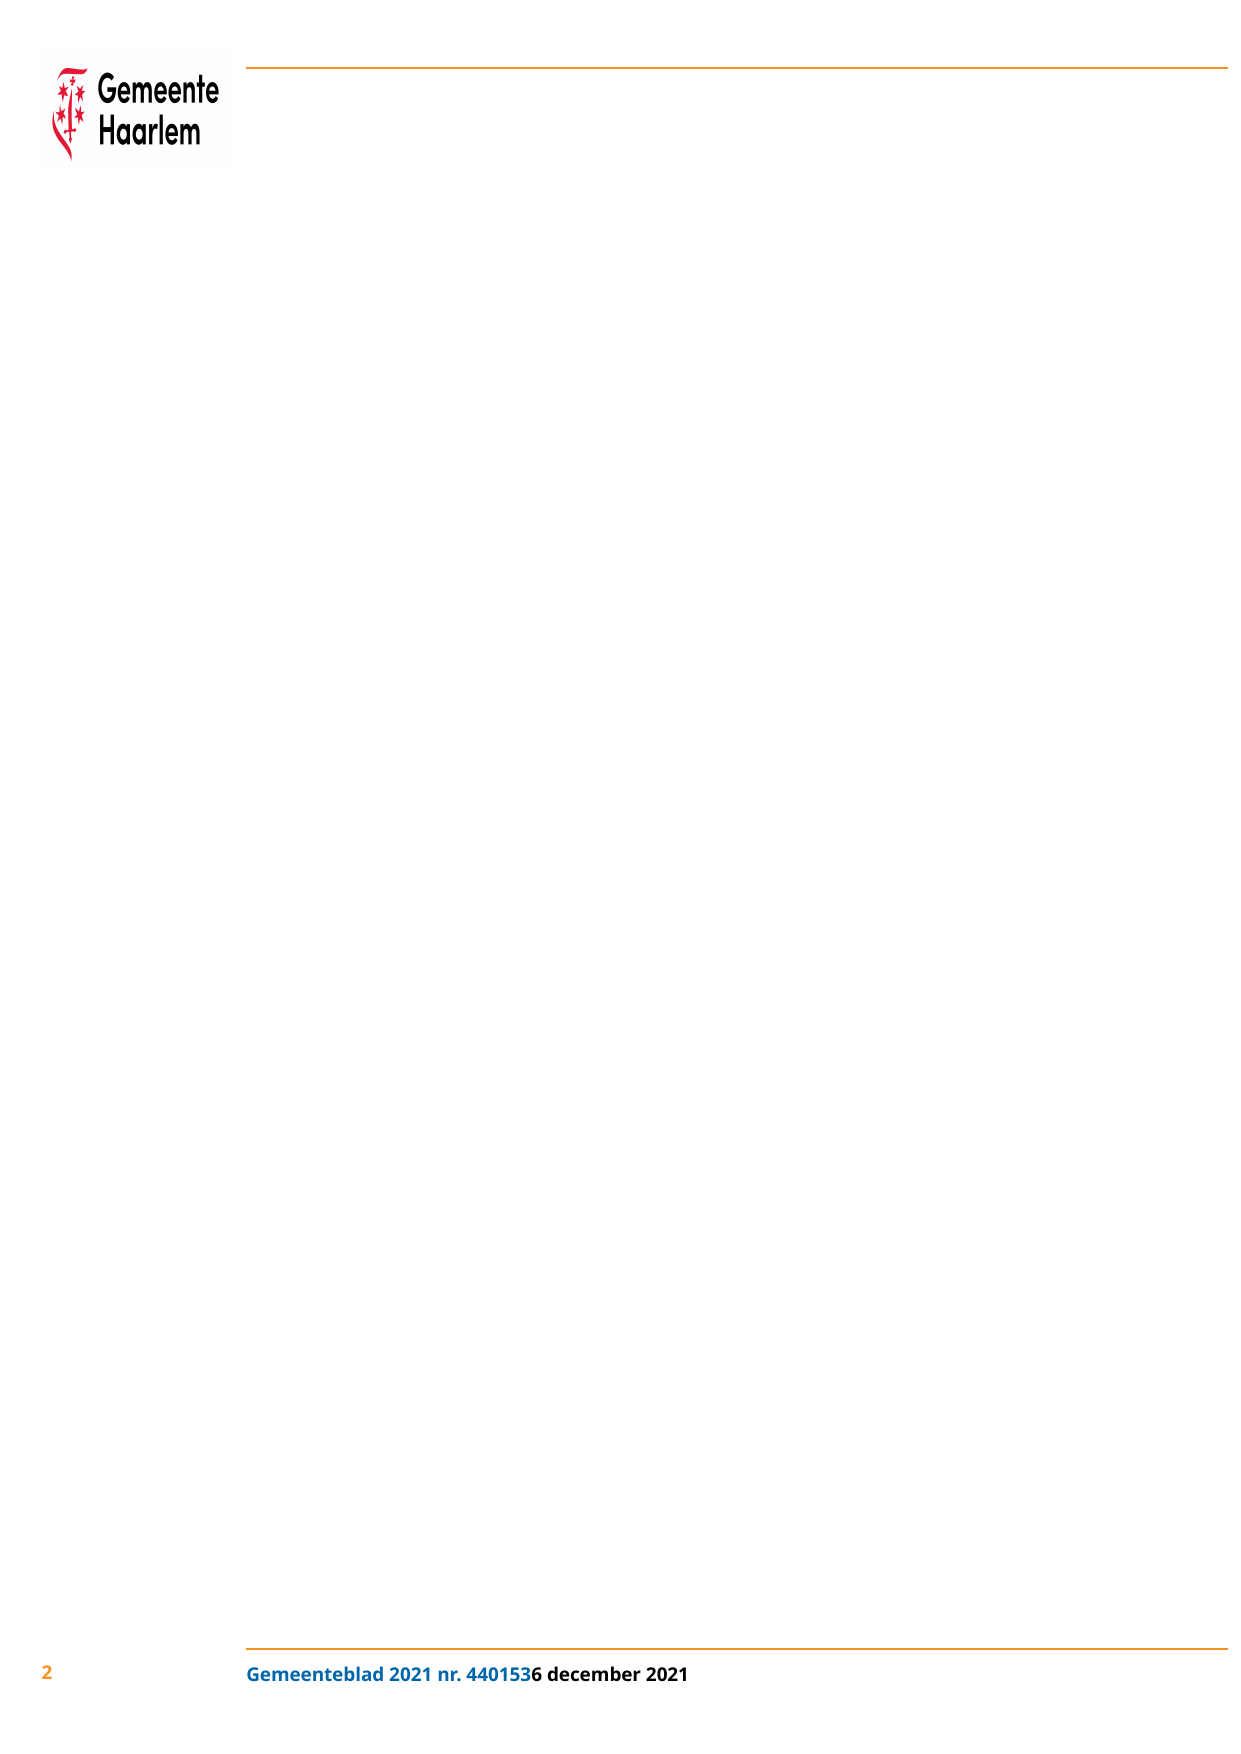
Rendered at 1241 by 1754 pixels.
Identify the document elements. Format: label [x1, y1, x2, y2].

picture [41, 47, 231, 172]
